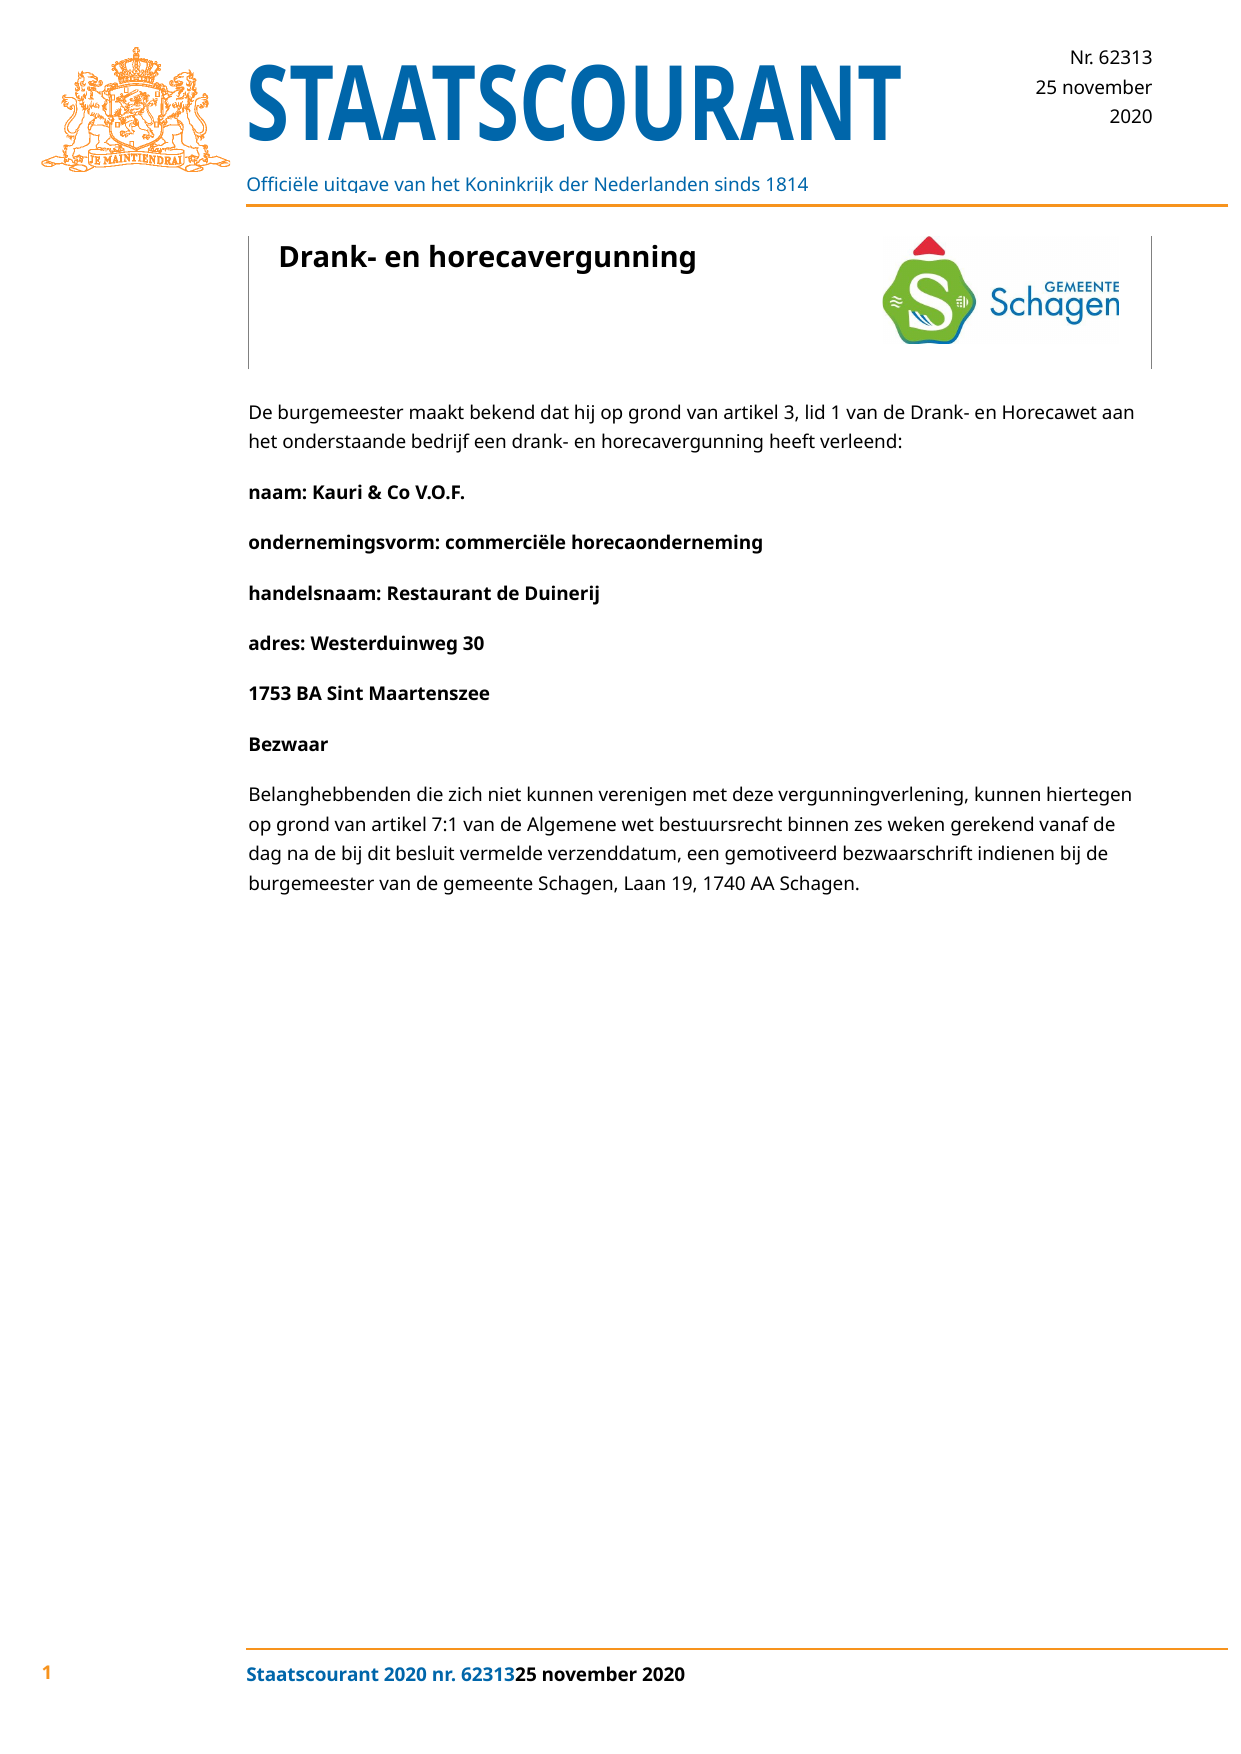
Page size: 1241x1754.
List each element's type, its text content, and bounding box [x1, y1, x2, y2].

text ondernemingsvorm: commerciële horecaonderneming [248, 529, 1152, 555]
text De burgemeester maakt bekend dat hij op grond van artikel 3, lid 1 van de Drank- en Horecawet aan het onderstaande bedrijf een drank- en horecavergunning heeft verleend: [248, 399, 1152, 454]
text handelsnaam: Restaurant de Duinerij [248, 580, 1152, 606]
table_header [850, 236, 1151, 369]
table_header Drank- en horecavergunning [249, 236, 850, 369]
picture [882, 236, 1119, 344]
picture [41, 47, 231, 172]
text adres: Westerduinweg 30 [248, 630, 1152, 656]
text 1753 BA Sint Maartenszee [248, 681, 1152, 706]
text Belanghebbenden die zich niet kunnen verenigen met deze vergunningverlening, kunnen hiertegen op grond van artikel 7:1 van de Algemene wet bestuursrecht binnen zes weken gerekend vanaf de dag na de bij dit besluit vermelde verzenddatum, een gemotiveerd bezwaarschrift indienen bij de burgemeester van de gemeente Schagen, Laan 19, 1740 AA Schagen. [248, 781, 1152, 896]
text Bezwaar [248, 731, 1152, 757]
text naam: Kauri & Co V.O.F. [248, 479, 1152, 505]
